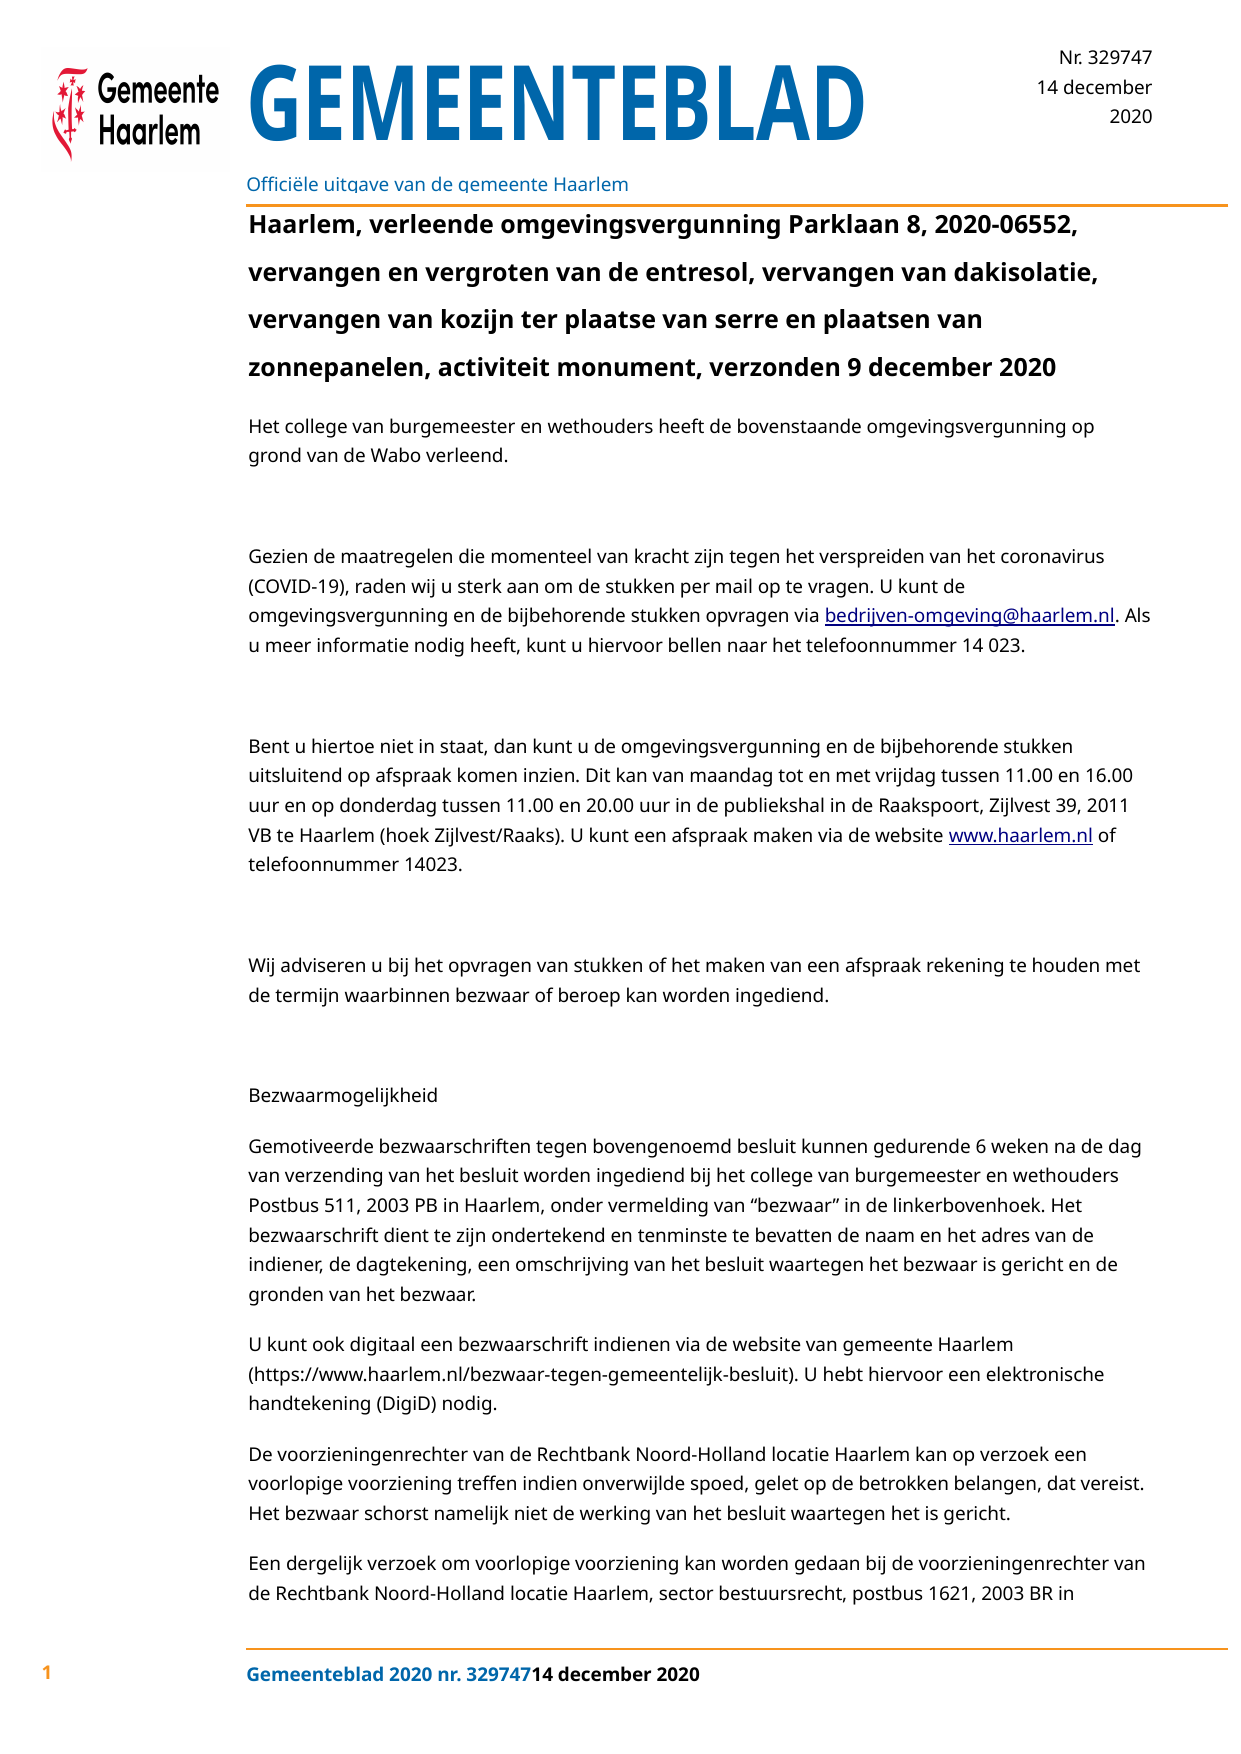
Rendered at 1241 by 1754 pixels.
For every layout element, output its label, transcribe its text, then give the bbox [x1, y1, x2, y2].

text Haarlem, verleende omgevingsvergunning Parklaan 8, 2020-06552, vervangen en vergroten van de entresol, vervangen van dakisolatie, vervangen van kozijn ter plaatse van serre en plaatsen van zonnepanelen, activiteit monument, verzonden 9 december 2020 [248, 207, 1152, 384]
text Een dergelijk verzoek om voorlopige voorziening kan worden gedaan bij de voorzieningenrechter van de Rechtbank Noord-Holland locatie Haarlem, sector bestuursrecht, postbus 1621, 2003 BR in [248, 1551, 1152, 1606]
text Wij adviseren u bij het opvragen van stukken of het maken van een afspraak rekening te houden met de termijn waarbinnen bezwaar of beroep kan worden ingediend. [248, 952, 1152, 1008]
text U kunt ook digitaal een bezwaarschrift indienen via de website van gemeente Haarlem (https://www.haarlem.nl/bezwaar-tegen-gemeentelijk-besluit). U hebt hiervoor een elektronische handtekening (DigiD) nodig. [248, 1331, 1152, 1416]
text Gemotiveerde bezwaarschriften tegen bovengenoemd besluit kunnen gedurende 6 weken na de dag van verzending van het besluit worden ingediend bij het college van burgemeester en wethouders Postbus 511, 2003 PB in Haarlem, onder vermelding van “bezwaar” in de linkerbovenhoek. Het bezwaarschrift dient te zijn ondertekend en tenminste te bevatten de naam en het adres van de indiener, de dagtekening, een omschrijving van het besluit waartegen het bezwaar is gericht en de gronden van het bezwaar. [248, 1133, 1152, 1307]
picture [41, 47, 231, 172]
text Bent u hiertoe niet in staat, dan kunt u de omgevingsvergunning en de bijbehorende stukken uitsluitend op afspraak komen inzien. Dit kan van maandag tot en met vrijdag tussen 11.00 en 16.00 uur en op donderdag tussen 11.00 en 20.00 uur in de publiekshal in de Raakspoort, Zijlvest 39, 2011 VB te Haarlem (hoek Zijlvest/Raaks). U kunt een afspraak maken via de website www.haarlem.nl of telefoonnummer 14023. [248, 733, 1152, 877]
text Bezwaarmogelijkheid [248, 1083, 1152, 1108]
text De voorzieningenrechter van de Rechtbank Noord-Holland locatie Haarlem kan op verzoek een voorlopige voorziening treffen indien onverwijlde spoed, gelet op de betrokken belangen, dat vereist. Het bezwaar schorst namelijk niet de werking van het besluit waartegen het is gericht. [248, 1441, 1152, 1526]
text Het college van burgemeester en wethouders heeft de bovenstaande omgevingsvergunning op grond van de Wabo verleend. [248, 413, 1152, 468]
text Gezien de maatregelen die momenteel van kracht zijn tegen het verspreiden van het coronavirus (COVID-19), raden wij u sterk aan om de stukken per mail op te vragen. U kunt de omgevingsvergunning en de bijbehorende stukken opvragen via bedrijven-omgeving@haarlem.nl. Als u meer informatie nodig heeft, kunt u hiervoor bellen naar het telefoonnummer 14 023. [248, 543, 1152, 658]
